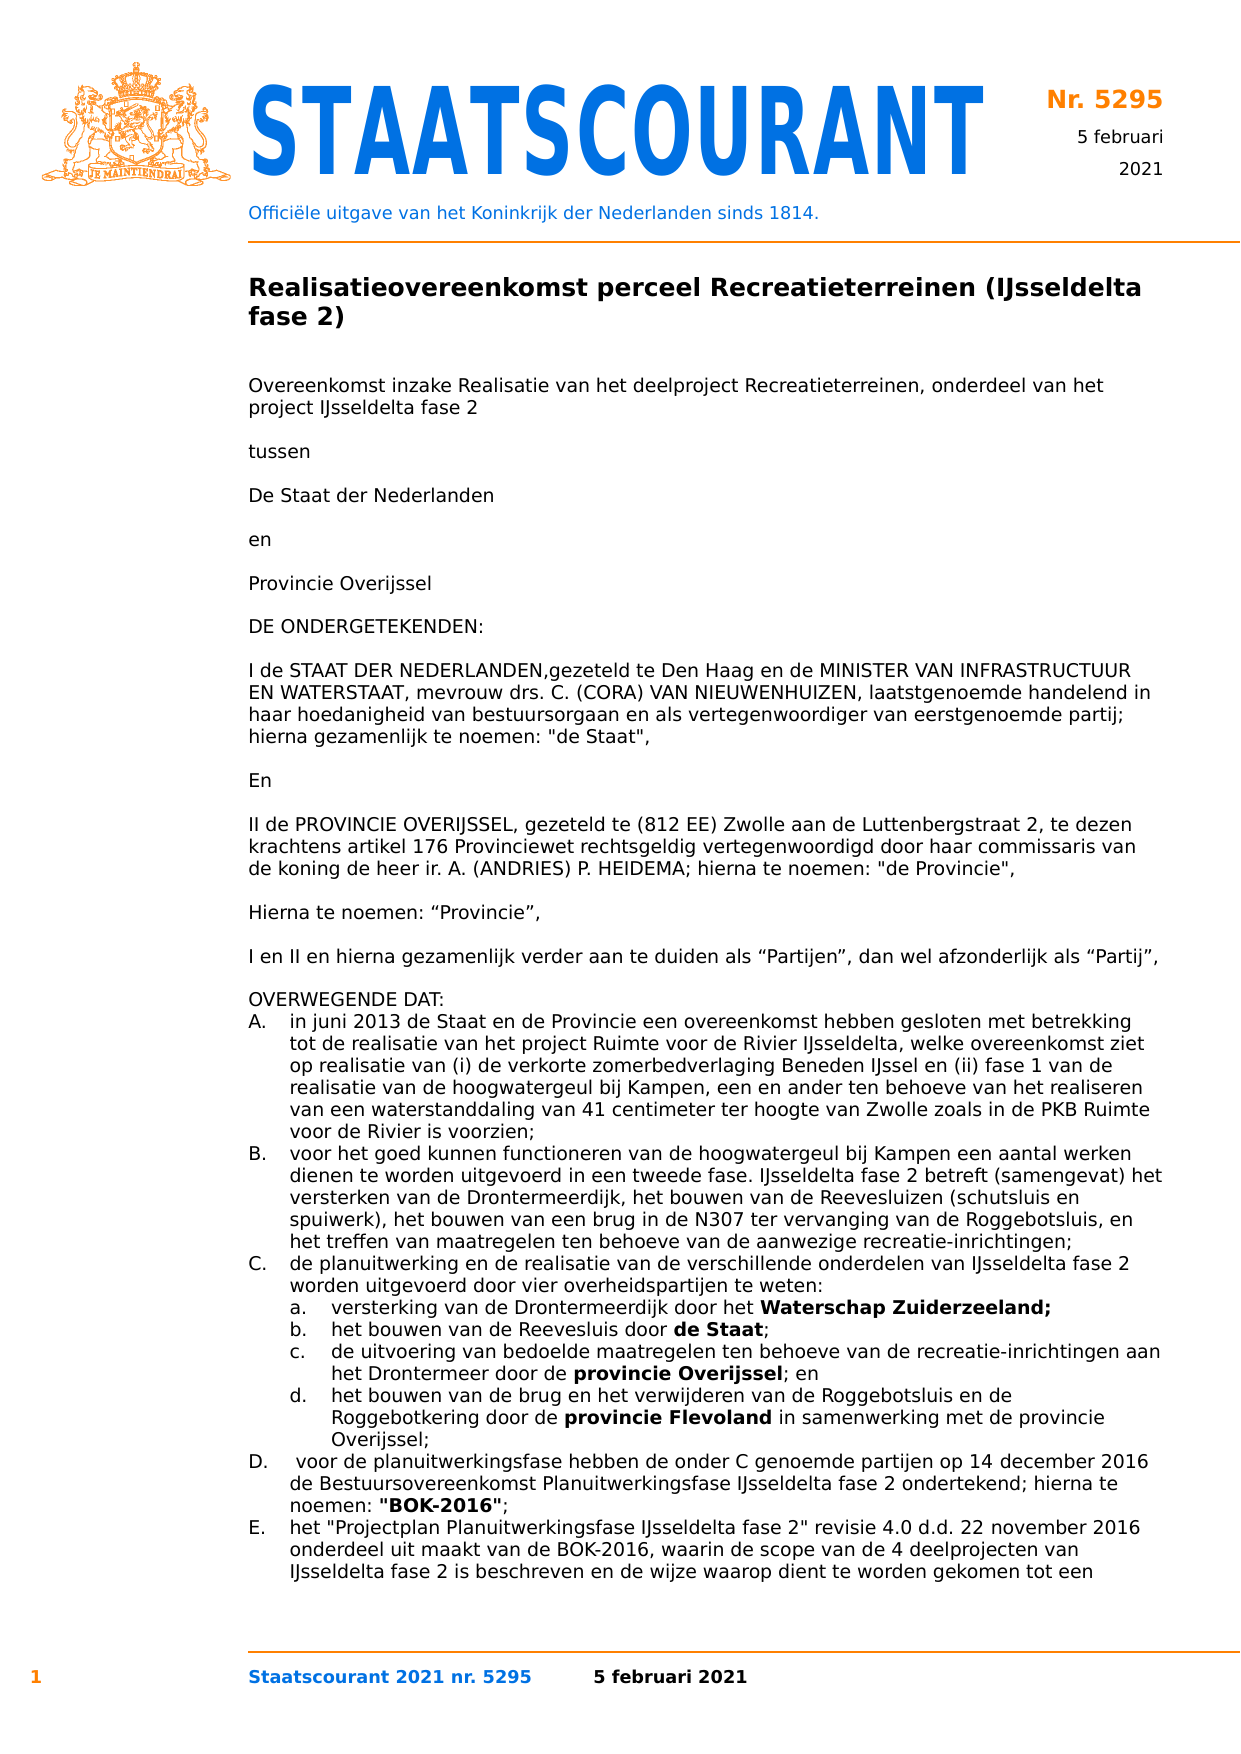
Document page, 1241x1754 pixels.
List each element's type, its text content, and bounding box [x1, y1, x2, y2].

table_header STAATSCOURANT [248, 62, 998, 203]
table_header [25, 62, 248, 241]
table_cell Officiële uitgave van het Koninkrijk der Nederlanden sinds 1814. [248, 203, 1240, 241]
text en [248, 529, 1163, 551]
text d. het bouwen van de brug en het verwijderen van de Roggebotsluis en de Roggebotkering door de provincie Flevoland in samenwerking met de provincie Overijssel; [289, 1385, 1163, 1451]
text Overeenkomst inzake Realisatie van het deelproject Recreatieterreinen, onderdeel van het project IJsseldelta fase 2 [248, 375, 1163, 419]
table_cell 2021 [998, 153, 1240, 203]
text B. voor het goed kunnen functioneren van de hoogwatergeul bij Kampen een aantal werken dienen te worden uitgevoerd in een tweede fase. IJsseldelta fase 2 betreft (samengevat) het versterken van de Drontermeerdijk, het bouwen van de Reevesluizen (schutsluis en spuiwerk), het bouwen van een brug in de N307 ter vervanging van de Roggebotsluis, en het treffen van maatregelen ten behoeve van de aanwezige recreatie-inrichtingen; [248, 1143, 1163, 1253]
table_header Nr. 5295 [998, 62, 1240, 121]
text C. de planuitwerking en de realisatie van de verschillende onderdelen van IJsseldelta fase 2 worden uitgevoerd door vier overheidspartijen te weten: [248, 1253, 1163, 1297]
text II de PROVINCIE OVERIJSSEL, gezeteld te (812 EE) Zwolle aan de Luttenbergstraat 2, te dezen krachtens artikel 176 Provinciewet rechtsgeldig vertegenwoordigd door haar commissaris van de koning de heer ir. A. (ANDRIES) P. HEIDEMA; hierna te noemen: "de Provincie", [248, 814, 1163, 880]
text OVERWEGENDE DAT: [248, 989, 1163, 1011]
text DE ONDERGETEKENDEN: [248, 616, 1163, 638]
text De Staat der Nederlanden [248, 485, 1163, 507]
subtitle Realisatieovereenkomst perceel Recreatieterreinen (IJsseldelta fase 2) [248, 273, 1163, 331]
text I de STAAT DER NEDERLANDEN,gezeteld te Den Haag en de MINISTER VAN INFRASTRUCTUUR EN WATERSTAAT, mevrouw drs. C. (CORA) VAN NIEUWENHUIZEN, laatstgenoemde handelend in haar hoedanigheid van bestuursorgaan en als vertegenwoordiger van eerstgenoemde partij; hierna gezamenlijk te noemen: "de Staat", [248, 660, 1163, 748]
table_cell 5 februari [998, 121, 1240, 153]
text b. het bouwen van de Reevesluis door de Staat; [289, 1319, 1163, 1341]
text D. voor de planuitwerkingsfase hebben de onder C genoemde partijen op 14 december 2016 de Bestuursovereenkomst Planuitwerkingsfase IJsseldelta fase 2 ondertekend; hierna te noemen: "BOK-2016"; [248, 1451, 1163, 1517]
text tussen [248, 441, 1163, 463]
picture [41, 62, 231, 186]
text a. versterking van de Drontermeerdijk door het Waterschap Zuiderzeeland; [289, 1297, 1163, 1319]
text Hierna te noemen: “Provincie”, [248, 902, 1163, 924]
text Provincie Overijssel [248, 572, 1163, 594]
text E. het "Projectplan Planuitwerkingsfase IJsseldelta fase 2" revisie 4.0 d.d. 22 november 2016 onderdeel uit maakt van de BOK-2016, waarin de scope van de 4 deelprojecten van IJsseldelta fase 2 is beschreven en de wijze waarop dient te worden gekomen tot een [248, 1517, 1163, 1583]
text I en II en hierna gezamenlijk verder aan te duiden als “Partijen”, dan wel afzonderlijk als “Partij”, [248, 946, 1163, 967]
text En [248, 770, 1163, 792]
text A. in juni 2013 de Staat en de Provincie een overeenkomst hebben gesloten met betrekking tot de realisatie van het project Ruimte voor de Rivier IJsseldelta, welke overeenkomst ziet op realisatie van (i) de verkorte zomerbedverlaging Beneden IJssel en (ii) fase 1 van de realisatie van de hoogwatergeul bij Kampen, een en ander ten behoeve van het realiseren van een waterstanddaling van 41 centimeter ter hoogte van Zwolle zoals in de PKB Ruimte voor de Rivier is voorzien; [248, 1011, 1163, 1143]
text c. de uitvoering van bedoelde maatregelen ten behoeve van de recreatie-inrichtingen aan het Drontermeer door de provincie Overijssel; en [289, 1341, 1163, 1385]
